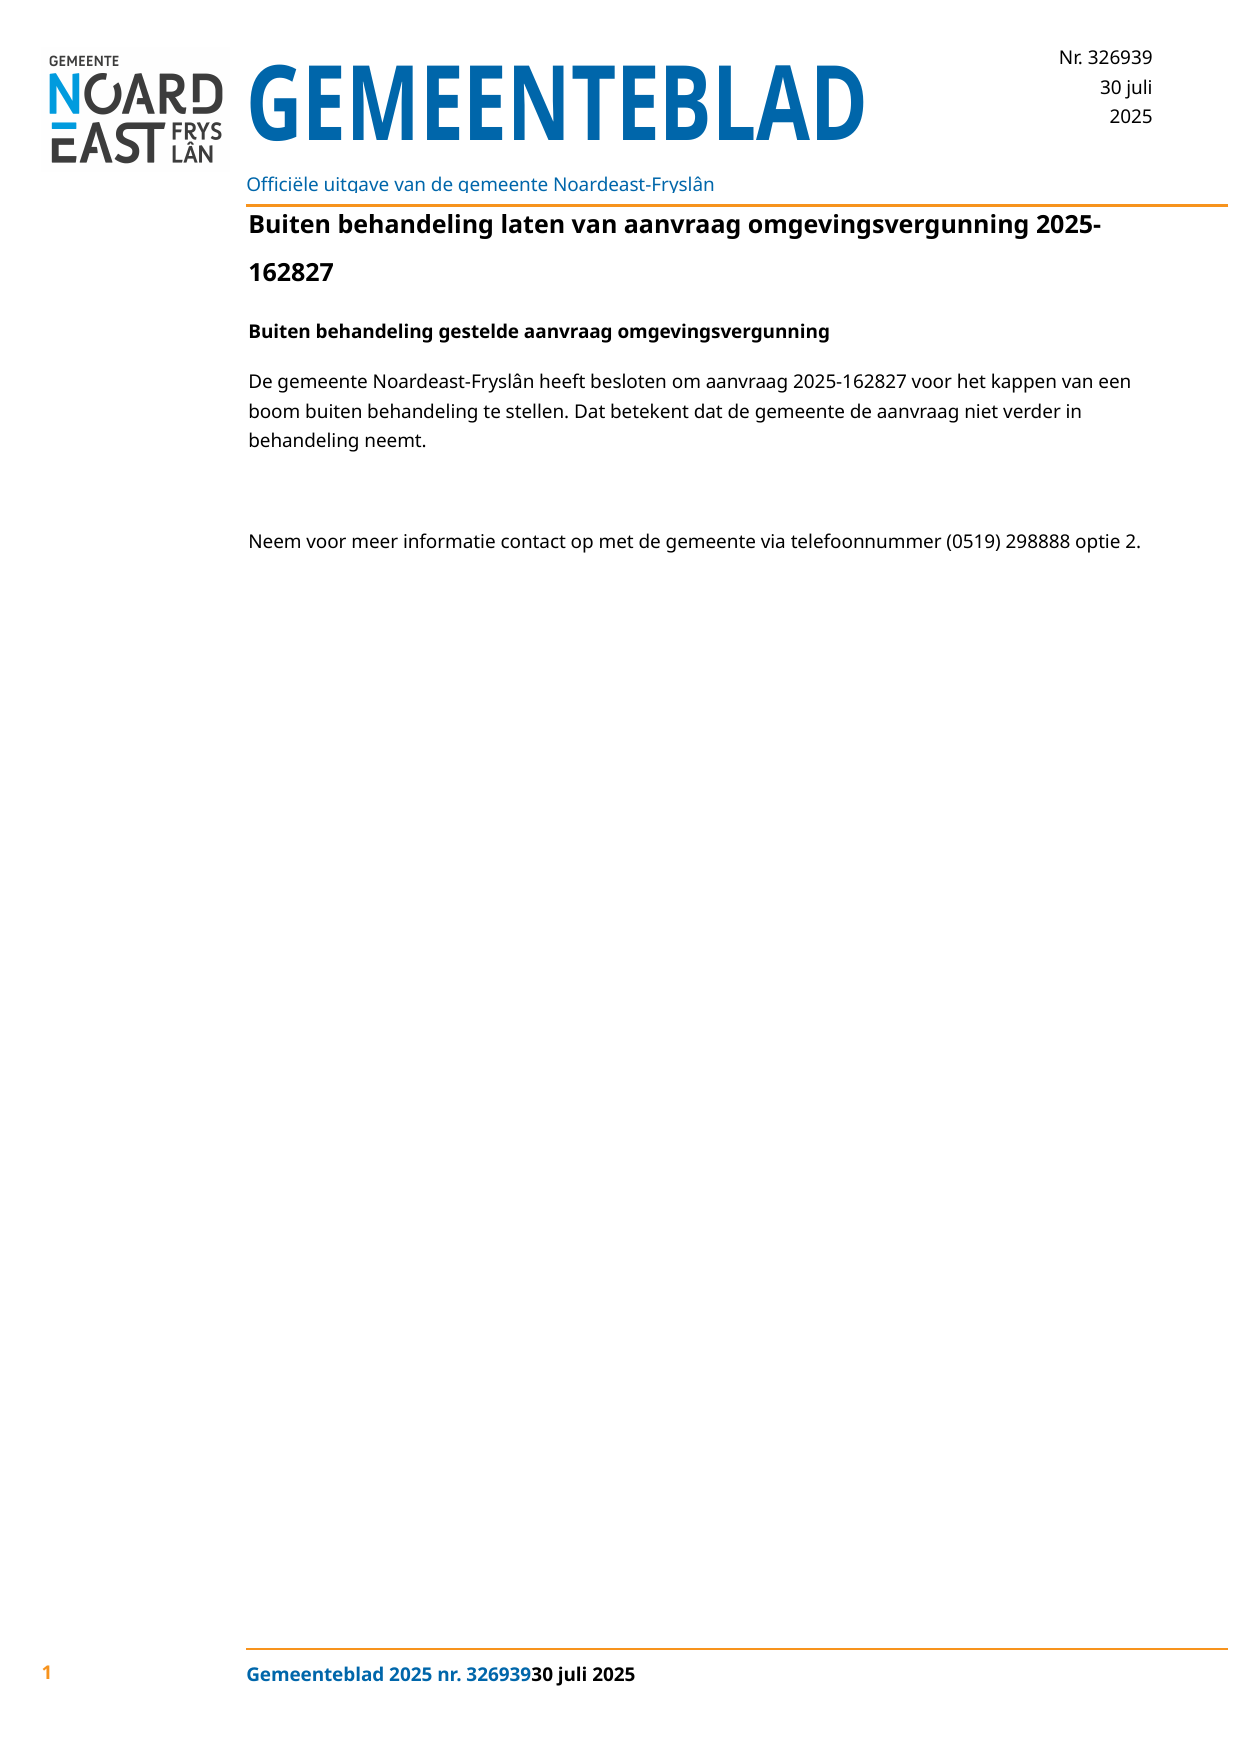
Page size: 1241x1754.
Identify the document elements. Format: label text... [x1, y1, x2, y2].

text Neem voor meer informatie contact op met de gemeente via telefoonnummer (0519) 298888 optie 2. [248, 528, 1152, 554]
picture [41, 47, 231, 172]
text Buiten behandeling gestelde aanvraag omgevingsvergunning [248, 318, 1152, 344]
text De gemeente Noardeast-Fryslân heeft besloten om aanvraag 2025-162827 voor het kappen van een boom buiten behandeling te stellen. Dat betekent dat de gemeente de aanvraag niet verder in behandeling neemt. [248, 368, 1152, 453]
text Buiten behandeling laten van aanvraag omgevingsvergunning 2025-162827 [248, 207, 1152, 288]
